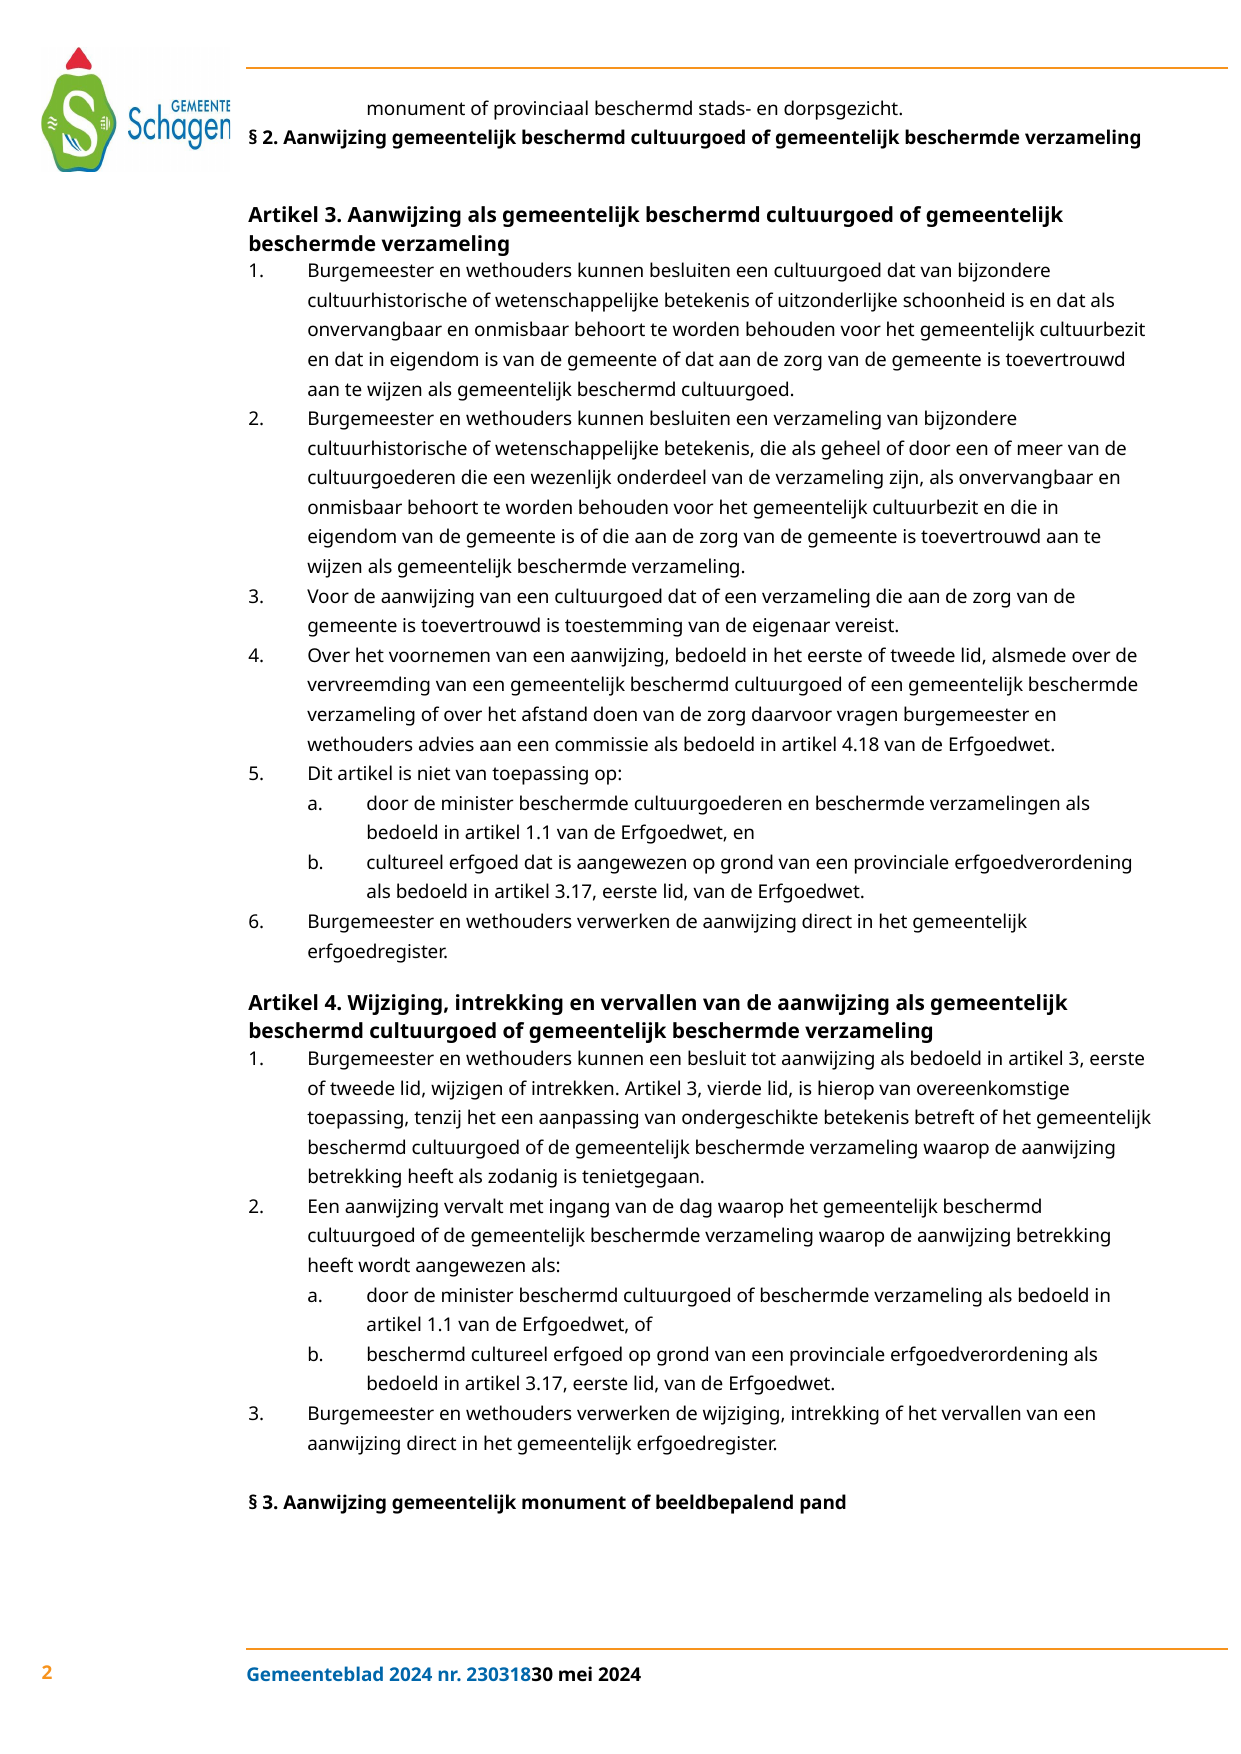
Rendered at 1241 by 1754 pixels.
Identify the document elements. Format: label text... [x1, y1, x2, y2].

list door de minister beschermd cultuurgoed of beschermde verzameling als bedoeld in artikel 1.1 van de Erfgoedwet, of [307, 1282, 1152, 1337]
list cultureel erfgoed dat is aangewezen op grond van een provinciale erfgoedverordening als bedoeld in artikel 3.17, eerste lid, van de Erfgoedwet. [307, 849, 1152, 904]
text § 2. Aanwijzing gemeentelijk beschermd cultuurgoed of gemeentelijk beschermde verzameling [248, 124, 1152, 150]
list Burgemeester en wethouders kunnen een besluit tot aanwijzing als bedoeld in artikel 3, eerste of tweede lid, wijzigen of intrekken. Artikel 3, vierde lid, is hierop van overeenkomstige toepassing, tenzij het een aanpassing van ondergeschikte betekenis betreft of het gemeentelijk beschermd cultuurgoed of de gemeentelijk beschermde verzameling waarop de aanwijzing betrekking heeft als zodanig is tenietgegaan. [248, 1045, 1152, 1189]
text § 3. Aanwijzing gemeentelijk monument of beeldbepalend pand [248, 1489, 1152, 1514]
list beschermd cultureel erfgoed op grond van een provinciale erfgoedverordening als bedoeld in artikel 3.17, eerste lid, van de Erfgoedwet. [307, 1341, 1152, 1396]
text Artikel 3. Aanwijzing als gemeentelijk beschermd cultuurgoed of gemeentelijk beschermde verzameling [248, 201, 1152, 257]
text Artikel 4. Wijziging, intrekking en vervallen van de aanwijzing als gemeentelijk beschermd cultuurgoed of gemeentelijk beschermde verzameling [248, 988, 1152, 1045]
list Burgemeester en wethouders verwerken de wijziging, intrekking of het vervallen van een aanwijzing direct in het gemeentelijk erfgoedregister. [248, 1400, 1152, 1455]
list Dit artikel is niet van toepassing op: [248, 760, 1152, 786]
list Voor de aanwijzing van een cultuurgoed dat of een verzameling die aan de zorg van de gemeente is toevertrouwd is toestemming van de eigenaar vereist. [248, 583, 1152, 638]
list Over het voornemen van een aanwijzing, bedoeld in het eerste of tweede lid, alsmede over de vervreemding van een gemeentelijk beschermd cultuurgoed of een gemeentelijk beschermde verzameling of over het afstand doen van de zorg daarvoor vragen burgemeester en wethouders advies aan een commissie als bedoeld in artikel 4.18 van de Erfgoedwet. [248, 642, 1152, 756]
list door de minister beschermde cultuurgoederen en beschermde verzamelingen als bedoeld in artikel 1.1 van de Erfgoedwet, en [307, 790, 1152, 845]
list monument of provinciaal beschermd stads- en dorpsgezicht. [307, 95, 1152, 121]
list Burgemeester en wethouders kunnen besluiten een cultuurgoed dat van bijzondere cultuurhistorische of wetenschappelijke betekenis of uitzonderlijke schoonheid is en dat als onvervangbaar en onmisbaar behoort te worden behouden voor het gemeentelijk cultuurbezit en dat in eigendom is van de gemeente of dat aan de zorg van de gemeente is toevertrouwd aan te wijzen als gemeentelijk beschermd cultuurgoed. [248, 257, 1152, 401]
list Burgemeester en wethouders kunnen besluiten een verzameling van bijzondere cultuurhistorische of wetenschappelijke betekenis, die als geheel of door een of meer van de cultuurgoederen die een wezenlijk onderdeel van de verzameling zijn, als onvervangbaar en onmisbaar behoort te worden behouden voor het gemeentelijk cultuurbezit en die in eigendom van de gemeente is of die aan de zorg van de gemeente is toevertrouwd aan te wijzen als gemeentelijk beschermde verzameling. [248, 405, 1152, 579]
picture [41, 47, 231, 172]
list Burgemeester en wethouders verwerken de aanwijzing direct in het gemeentelijk erfgoedregister. [248, 908, 1152, 963]
list Een aanwijzing vervalt met ingang van de dag waarop het gemeentelijk beschermd cultuurgoed of de gemeentelijk beschermde verzameling waarop de aanwijzing betrekking heeft wordt aangewezen als: [248, 1193, 1152, 1278]
